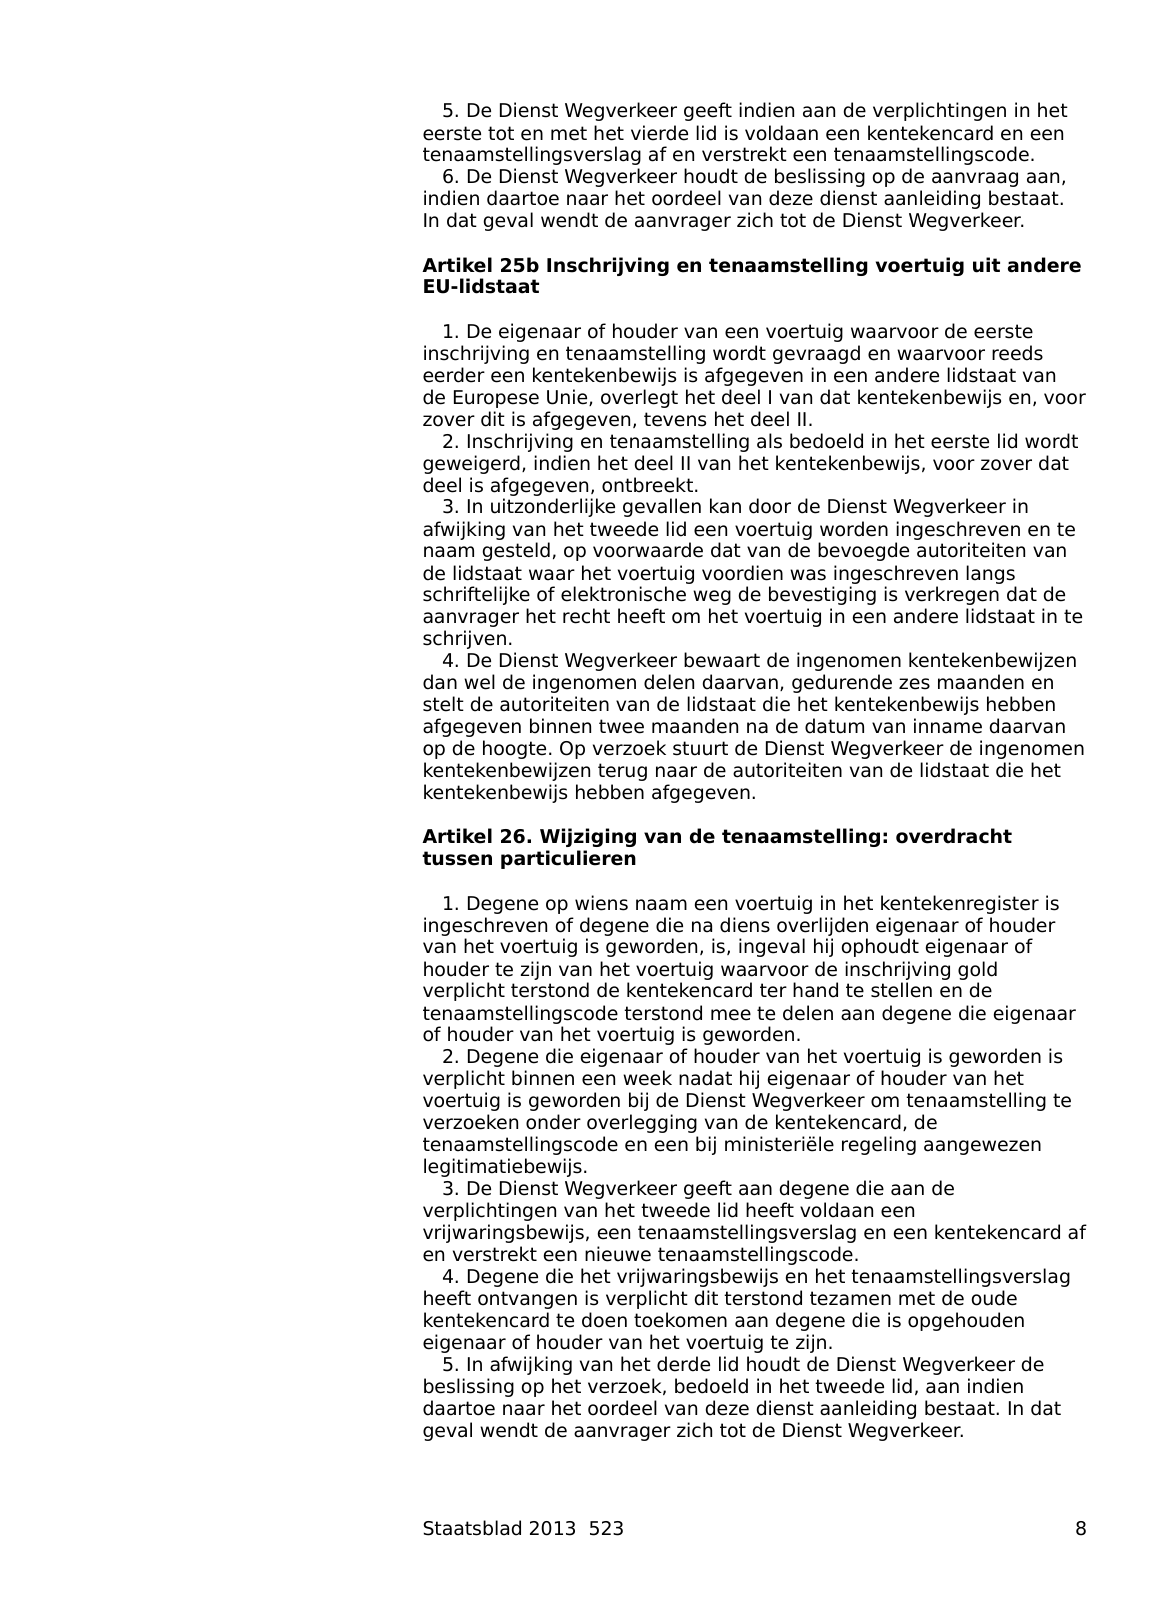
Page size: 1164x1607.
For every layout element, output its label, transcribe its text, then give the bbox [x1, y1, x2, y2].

text 3. In uitzonderlijke gevallen kan door de Dienst Wegverkeer in afwijking van het tweede lid een voertuig worden ingeschreven en te naam gesteld, op voorwaarde dat van de bevoegde autoriteiten van de lidstaat waar het voertuig voordien was ingeschreven langs schriftelijke of elektronische weg de bevestiging is verkregen dat de aanvrager het recht heeft om het voertuig in een andere lidstaat in te schrijven. [422, 496, 1087, 650]
text 1. Degene op wiens naam een voertuig in het kentekenregister is ingeschreven of degene die na diens overlijden eigenaar of houder van het voertuig is geworden, is, ingeval hij ophoudt eigenaar of houder te zijn van het voertuig waarvoor de inschrijving gold verplicht terstond de kentekencard ter hand te stellen en de tenaamstellingscode terstond mee te delen aan degene die eigenaar of houder van het voertuig is geworden. [422, 892, 1087, 1046]
subtitle Artikel 25b Inschrijving en tenaamstelling voertuig uit andere EU-lidstaat [422, 254, 1087, 298]
text 4. Degene die het vrijwaringsbewijs en het tenaamstellingsverslag heeft ontvangen is verplicht dit terstond tezamen met de oude kentekencard te doen toekomen aan degene die is opgehouden eigenaar of houder van het voertuig te zijn. [422, 1266, 1087, 1354]
text 2. Inschrijving en tenaamstelling als bedoeld in het eerste lid wordt geweigerd, indien het deel II van het kentekenbewijs, voor zover dat deel is afgegeven, ontbreekt. [422, 431, 1087, 496]
text 5. De Dienst Wegverkeer geeft indien aan de verplichtingen in het eerste tot en met het vierde lid is voldaan een kentekencard en een tenaamstellingsverslag af en verstrekt een tenaamstellingscode. [422, 100, 1087, 166]
text 4. De Dienst Wegverkeer bewaart de ingenomen kentekenbewijzen dan wel de ingenomen delen daarvan, gedurende zes maanden en stelt de autoriteiten van de lidstaat die het kentekenbewijs hebben afgegeven binnen twee maanden na de datum van inname daarvan op de hoogte. Op verzoek stuurt de Dienst Wegverkeer de ingenomen kentekenbewijzen terug naar de autoriteiten van de lidstaat die het kentekenbewijs hebben afgegeven. [422, 650, 1087, 804]
text 3. De Dienst Wegverkeer geeft aan degene die aan de verplichtingen van het tweede lid heeft voldaan een vrijwaringsbewijs, een tenaamstellingsverslag en een kentekencard af en verstrekt een nieuwe tenaamstellingscode. [422, 1178, 1087, 1266]
text 1. De eigenaar of houder van een voertuig waarvoor de eerste inschrijving en tenaamstelling wordt gevraagd en waarvoor reeds eerder een kentekenbewijs is afgegeven in een andere lidstaat van de Europese Unie, overlegt het deel I van dat kentekenbewijs en, voor zover dit is afgegeven, tevens het deel II. [422, 321, 1087, 431]
text 5. In afwijking van het derde lid houdt de Dienst Wegverkeer de beslissing op het verzoek, bedoeld in het tweede lid, aan indien daartoe naar het oordeel van deze dienst aanleiding bestaat. In dat geval wendt de aanvrager zich tot de Dienst Wegverkeer. [422, 1354, 1087, 1442]
text 6. De Dienst Wegverkeer houdt de beslissing op de aanvraag aan, indien daartoe naar het oordeel van deze dienst aanleiding bestaat. In dat geval wendt de aanvrager zich tot de Dienst Wegverkeer. [422, 166, 1087, 232]
subtitle Artikel 26. Wijziging van de tenaamstelling: overdracht tussen particulieren [422, 826, 1087, 870]
text 2. Degene die eigenaar of houder van het voertuig is geworden is verplicht binnen een week nadat hij eigenaar of houder van het voertuig is geworden bij de Dienst Wegverkeer om tenaamstelling te verzoeken onder overlegging van de kentekencard, de tenaamstellingscode en een bij ministeriële regeling aangewezen legitimatiebewijs. [422, 1046, 1087, 1178]
